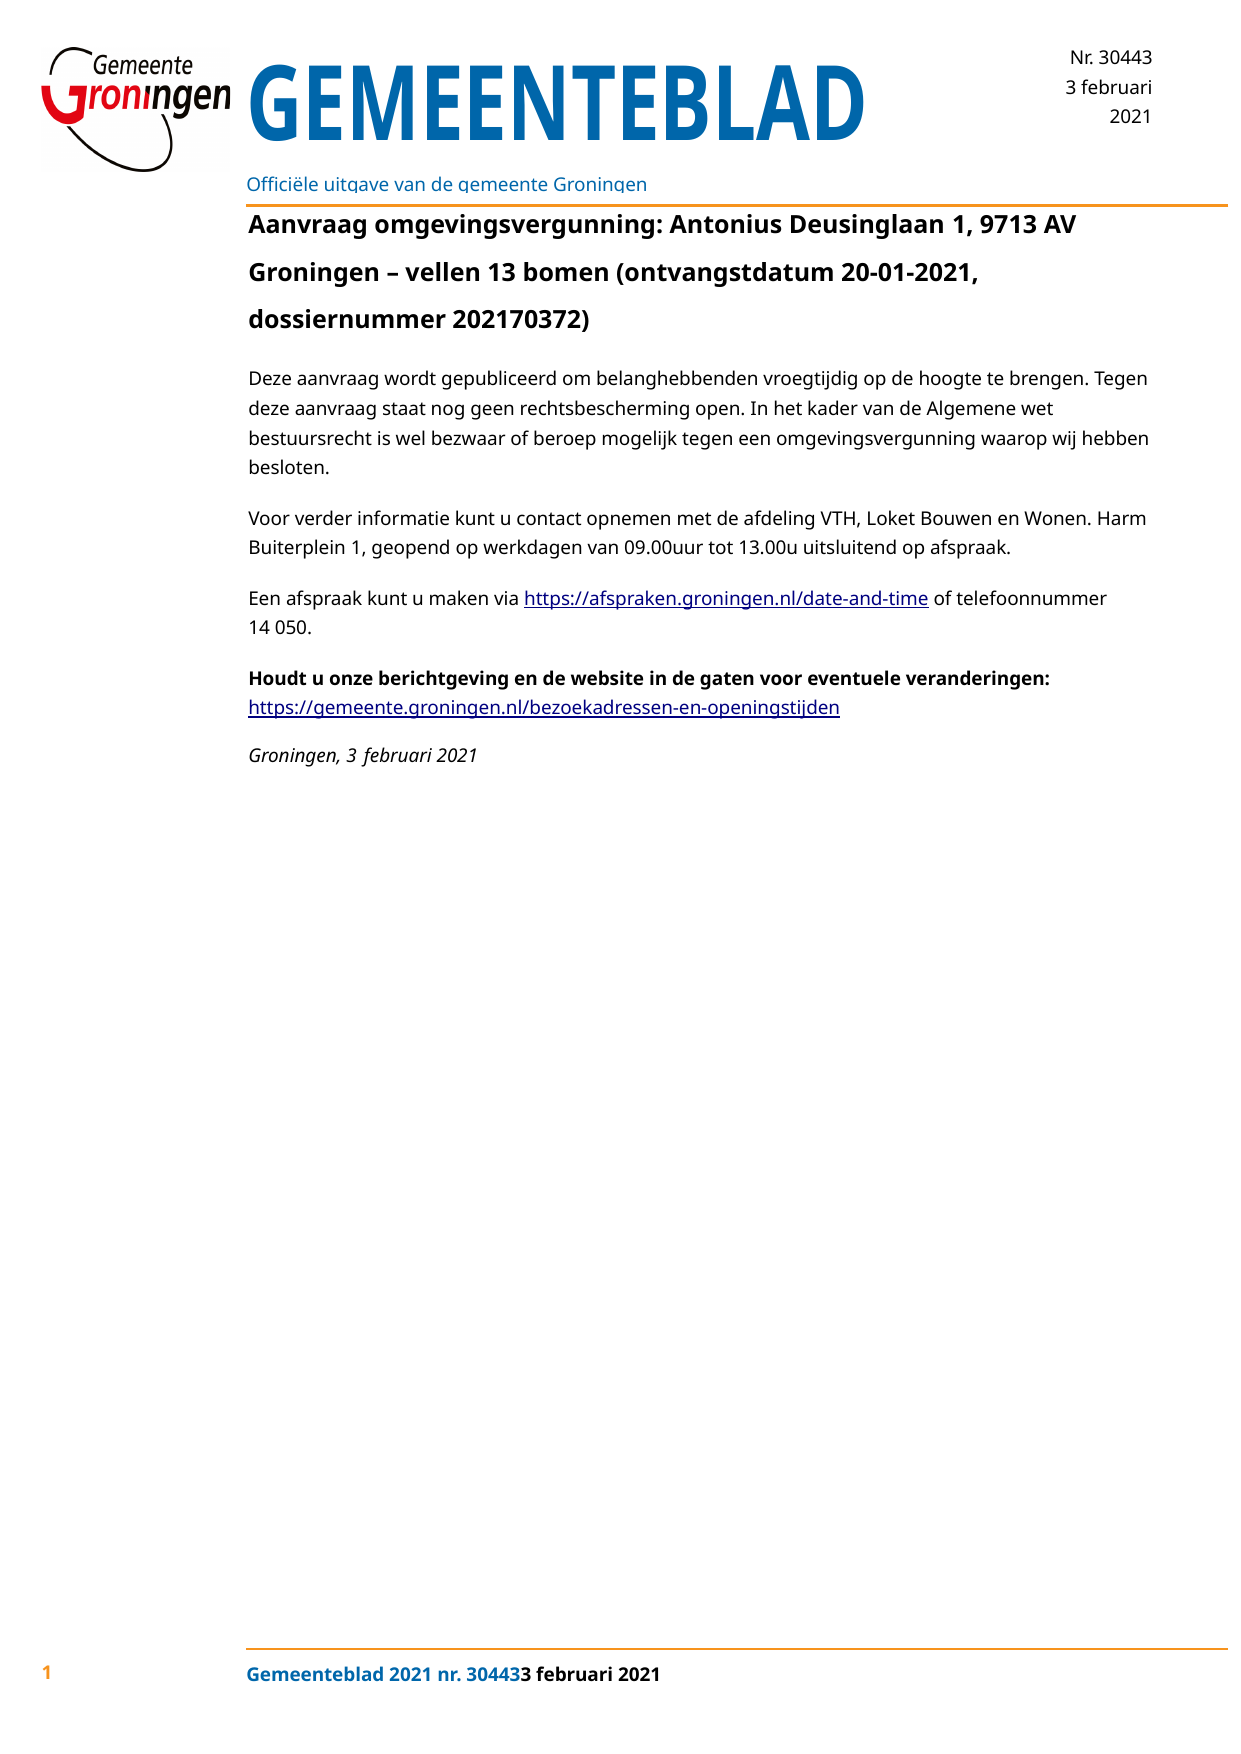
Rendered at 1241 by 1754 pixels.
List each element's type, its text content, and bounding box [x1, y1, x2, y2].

picture [41, 47, 231, 172]
text Deze aanvraag wordt gepubliceerd om belanghebbenden vroegtijdig op de hoogte te brengen. Tegen deze aanvraag staat nog geen rechtsbescherming open. In het kader van de Algemene wet bestuursrecht is wel bezwaar of beroep mogelijk tegen een omgevingsvergunning waarop wij hebben besloten. [248, 366, 1152, 480]
text Een afspraak kunt u maken via https://afspraken.groningen.nl/date-and-time of telefoonnummer 14 050. [248, 585, 1152, 640]
text Aanvraag omgevingsvergunning: Antonius Deusinglaan 1, 9713 AV Groningen – vellen 13 bomen (ontvangstdatum 20-01-2021, dossiernummer 202170372) [248, 207, 1152, 336]
text Houdt u onze berichtgeving en de website in de gaten voor eventuele veranderingen: https://gemeente.groningen.nl/bezoekadressen-en-openingstijden [248, 665, 1152, 720]
text Voor verder informatie kunt u contact opnemen met de afdeling VTH, Loket Bouwen en Wonen. Harm Buiterplein 1, geopend op werkdagen van 09.00uur tot 13.00u uitsluitend op afspraak. [248, 505, 1152, 560]
text Groningen, 3 februari 2021 [248, 742, 1152, 768]
